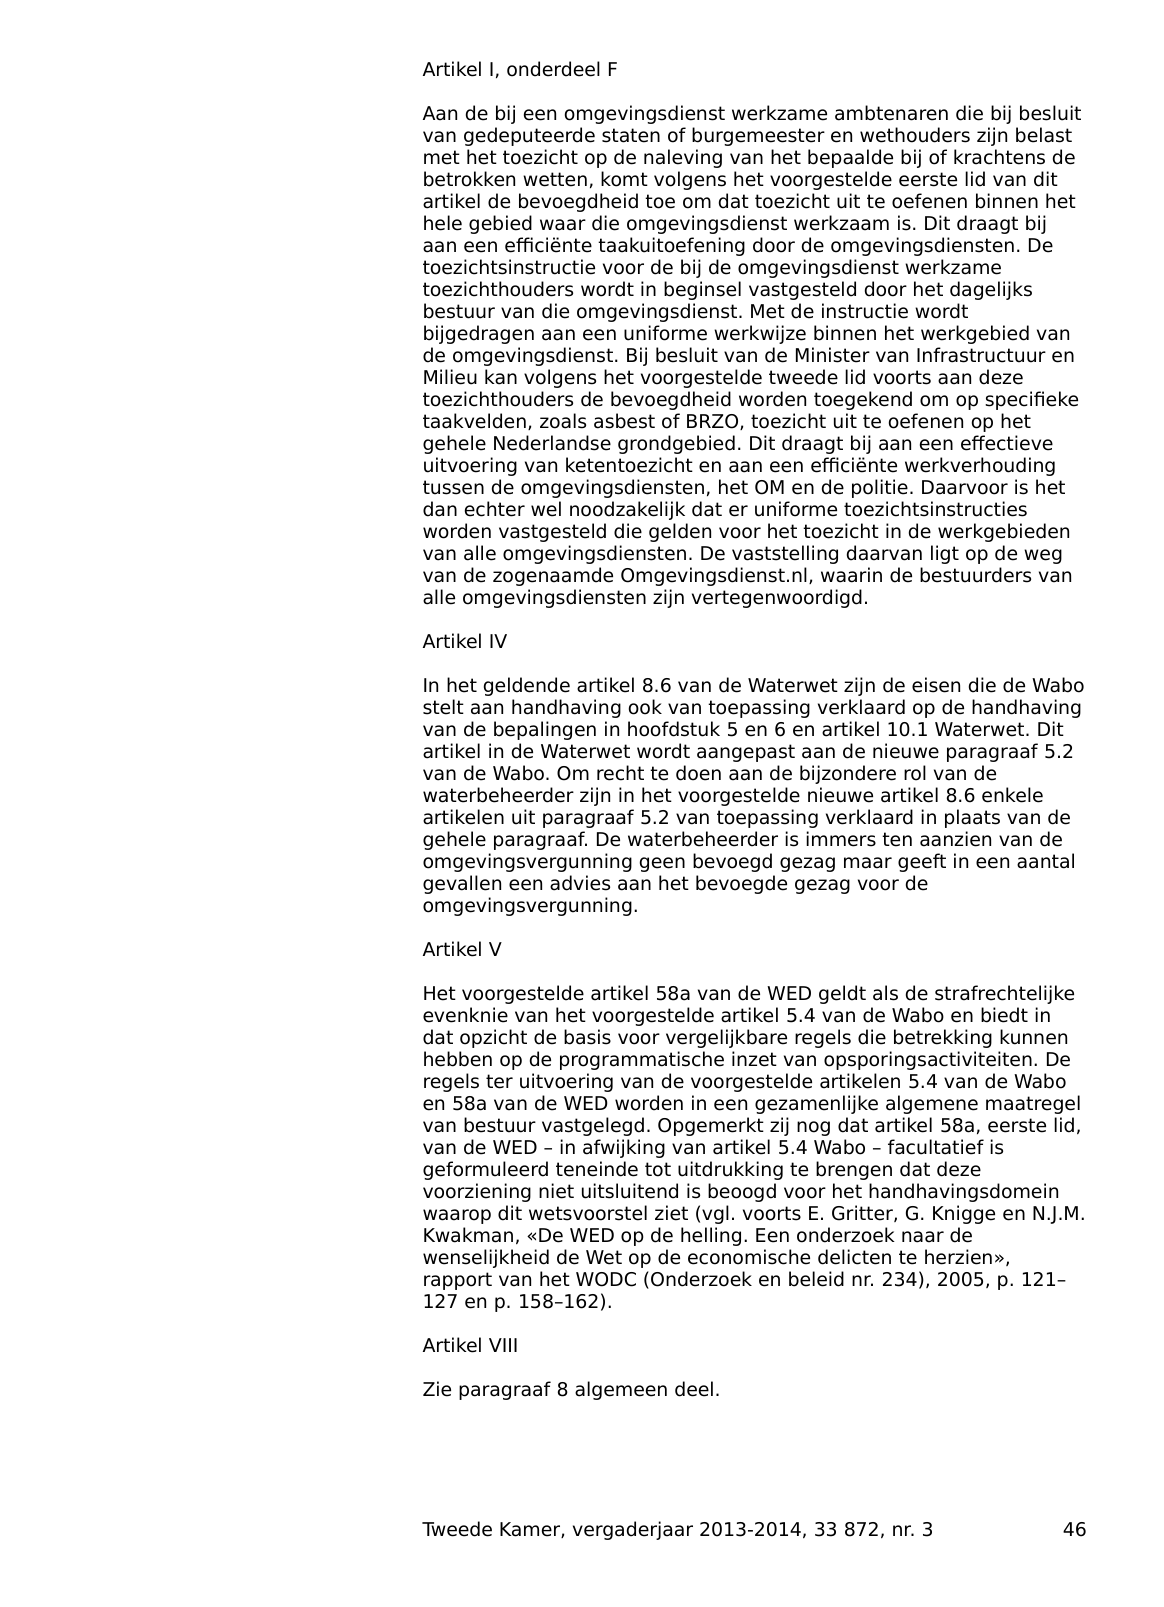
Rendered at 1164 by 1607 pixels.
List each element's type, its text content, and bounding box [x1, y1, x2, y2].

subtitle Artikel V [422, 939, 1087, 961]
text Zie paragraaf 8 algemeen deel. [422, 1379, 1087, 1401]
text In het geldende artikel 8.6 van de Waterwet zijn de eisen die de Wabo stelt aan handhaving ook van toepassing verklaard op de handhaving van de bepalingen in hoofdstuk 5 en 6 en artikel 10.1 Waterwet. Dit artikel in de Waterwet wordt aangepast aan de nieuwe paragraaf 5.2 van de Wabo. Om recht te doen aan de bijzondere rol van de waterbeheerder zijn in het voorgestelde nieuwe artikel 8.6 enkele artikelen uit paragraaf 5.2 van toepassing verklaard in plaats van de gehele paragraaf. De waterbeheerder is immers ten aanzien van de omgevingsvergunning geen bevoegd gezag maar geeft in een aantal gevallen een advies aan het bevoegde gezag voor de omgevingsvergunning. [422, 675, 1087, 917]
subtitle Artikel I, onderdeel F [422, 59, 1087, 81]
subtitle Artikel VIII [422, 1335, 1087, 1357]
subtitle Artikel IV [422, 631, 1087, 653]
text Aan de bij een omgevingsdienst werkzame ambtenaren die bij besluit van gedeputeerde staten of burgemeester en wethouders zijn belast met het toezicht op de naleving van het bepaalde bij of krachtens de betrokken wetten, komt volgens het voorgestelde eerste lid van dit artikel de bevoegdheid toe om dat toezicht uit te oefenen binnen het hele gebied waar die omgevingsdienst werkzaam is. Dit draagt bij aan een efficiënte taakuitoefening door de omgevingsdiensten. De toezichtsinstructie voor de bij de omgevingsdienst werkzame toezichthouders wordt in beginsel vastgesteld door het dagelijks bestuur van die omgevingsdienst. Met de instructie wordt bijgedragen aan een uniforme werkwijze binnen het werkgebied van de omgevingsdienst. Bij besluit van de Minister van Infrastructuur en Milieu kan volgens het voorgestelde tweede lid voorts aan deze toezichthouders de bevoegdheid worden toegekend om op specifieke taakvelden, zoals asbest of BRZO, toezicht uit te oefenen op het gehele Nederlandse grondgebied. Dit draagt bij aan een effectieve uitvoering van ketentoezicht en aan een efficiënte werkverhouding tussen de omgevingsdiensten, het OM en de politie. Daarvoor is het dan echter wel noodzakelijk dat er uniforme toezichtsinstructies worden vastgesteld die gelden voor het toezicht in de werkgebieden van alle omgevingsdiensten. De vaststelling daarvan ligt op de weg van de zogenaamde Omgevingsdienst.nl, waarin de bestuurders van alle omgevingsdiensten zijn vertegenwoordigd. [422, 103, 1087, 609]
text Het voorgestelde artikel 58a van de WED geldt als de strafrechtelijke evenknie van het voorgestelde artikel 5.4 van de Wabo en biedt in dat opzicht de basis voor vergelijkbare regels die betrekking kunnen hebben op de programmatische inzet van opsporingsactiviteiten. De regels ter uitvoering van de voorgestelde artikelen 5.4 van de Wabo en 58a van de WED worden in een gezamenlijke algemene maatregel van bestuur vastgelegd. Opgemerkt zij nog dat artikel 58a, eerste lid, van de WED – in afwijking van artikel 5.4 Wabo – facultatief is geformuleerd teneinde tot uitdrukking te brengen dat deze voorziening niet uitsluitend is beoogd voor het handhavingsdomein waarop dit wetsvoorstel ziet (vgl. voorts E. Gritter, G. Knigge en N.J.M. Kwakman, «De WED op de helling. Een onderzoek naar de wenselijkheid de Wet op de economische delicten te herzien», rapport van het WODC (Onderzoek en beleid nr. 234), 2005, p. 121–127 en p. 158–162). [422, 983, 1087, 1313]
